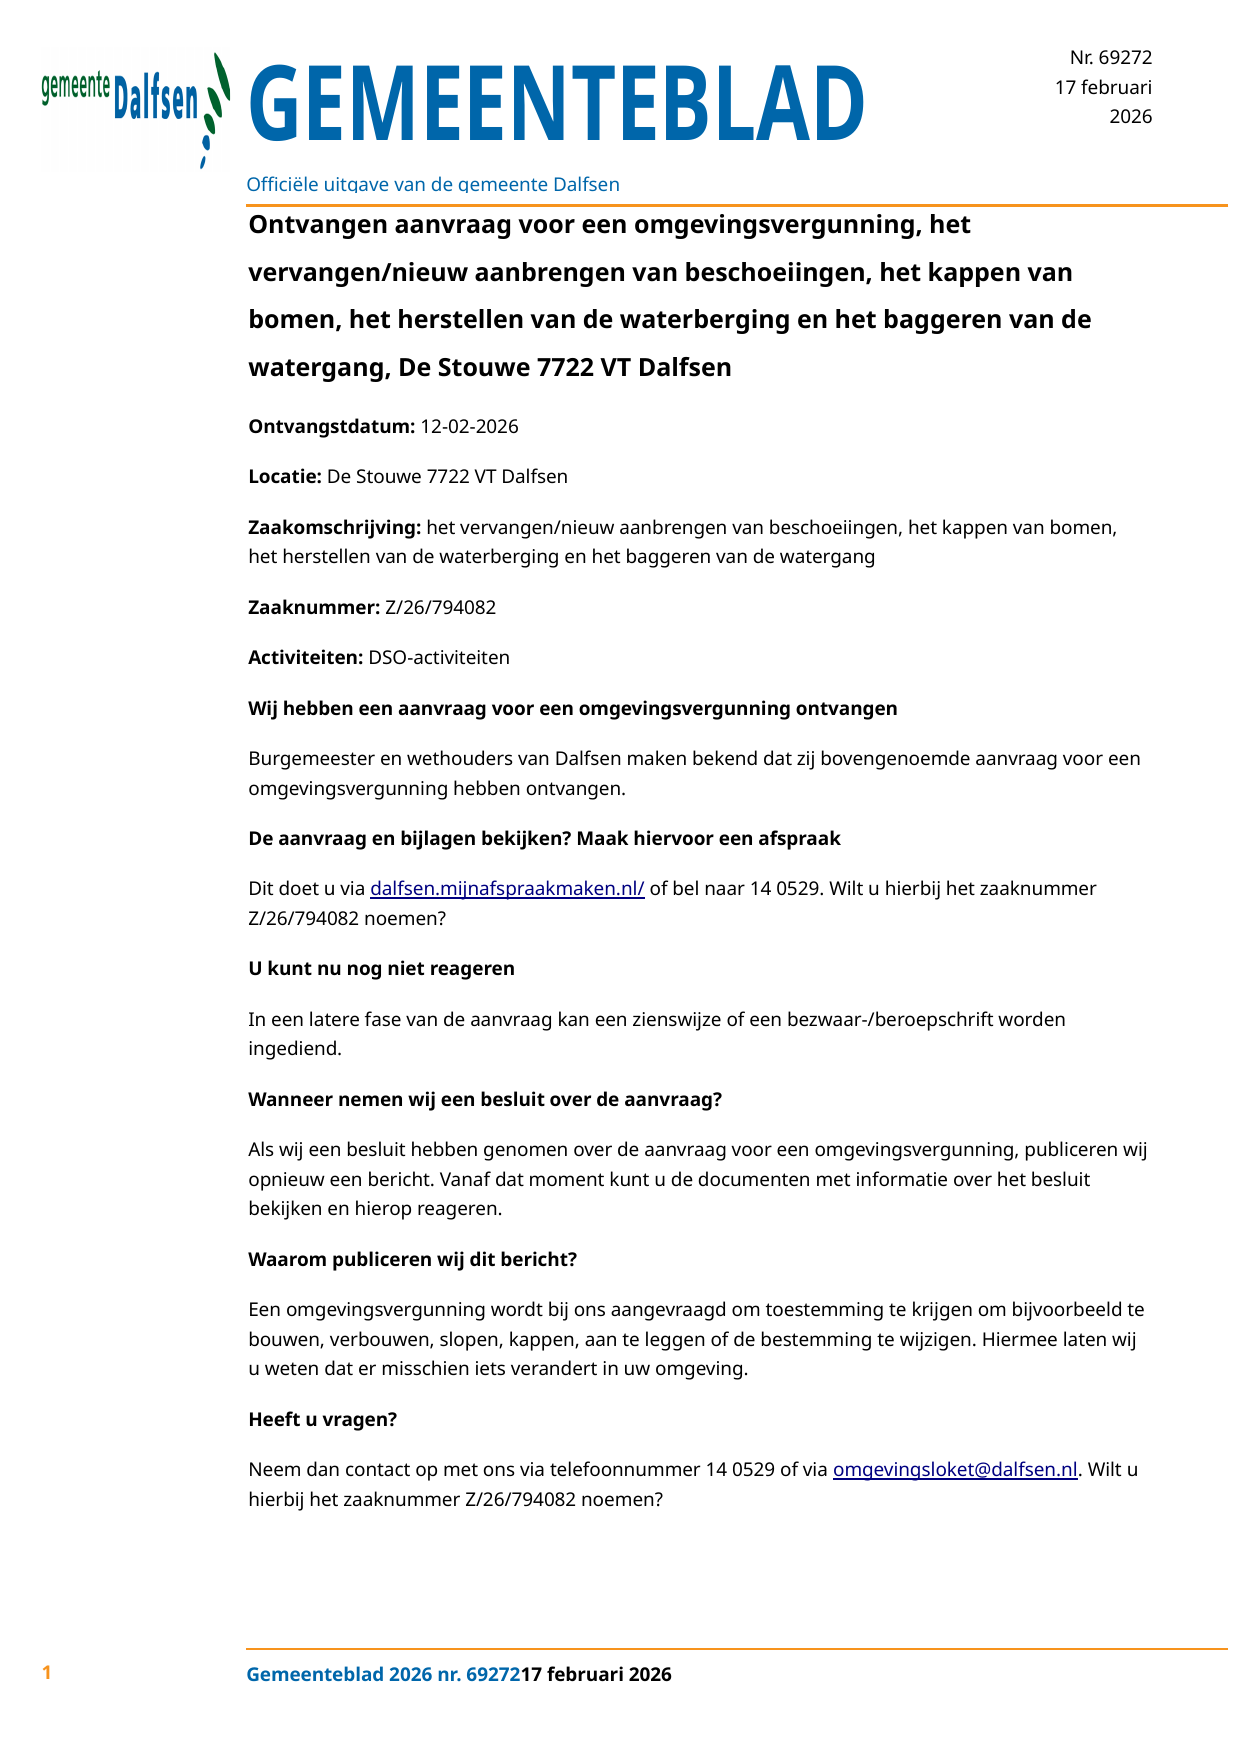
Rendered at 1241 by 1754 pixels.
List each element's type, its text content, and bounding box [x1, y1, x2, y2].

text Ontvangen aanvraag voor een omgevingsvergunning, het vervangen/nieuw aanbrengen van beschoeiingen, het kappen van bomen, het herstellen van de waterberging en het baggeren van de watergang, De Stouwe 7722 VT Dalfsen [248, 207, 1152, 384]
text Waarom publiceren wij dit bericht? [248, 1246, 1152, 1272]
picture [41, 47, 231, 172]
text Locatie: De Stouwe 7722 VT Dalfsen [248, 463, 1152, 489]
text Een omgevingsvergunning wordt bij ons aangevraagd om toestemming te krijgen om bijvoorbeeld te bouwen, verbouwen, slopen, kappen, aan te leggen of de bestemming te wijzigen. Hiermee laten wij u weten dat er misschien iets verandert in uw omgeving. [248, 1296, 1152, 1381]
text Zaaknummer: Z/26/794082 [248, 594, 1152, 620]
text Wanneer nemen wij een besluit over de aanvraag? [248, 1086, 1152, 1112]
text De aanvraag en bijlagen bekijken? Maak hiervoor een afspraak [248, 825, 1152, 851]
text Burgemeester en wethouders van Dalfsen maken bekend dat zij bovengenoemde aanvraag voor een omgevingsvergunning hebben ontvangen. [248, 745, 1152, 801]
text Als wij een besluit hebben genomen over de aanvraag voor een omgevingsvergunning, publiceren wij opnieuw een bericht. Vanaf dat moment kunt u de documenten met informatie over het besluit bekijken en hierop reageren. [248, 1136, 1152, 1221]
text Heeft u vragen? [248, 1406, 1152, 1432]
text Wij hebben een aanvraag voor een omgevingsvergunning ontvangen [248, 695, 1152, 721]
text Activiteiten: DSO-activiteiten [248, 644, 1152, 670]
text U kunt nu nog niet reageren [248, 956, 1152, 981]
text Ontvangstdatum: 12-02-2026 [248, 413, 1152, 439]
text Neem dan contact op met ons via telefoonnummer 14 0529 of via omgevingsloket@dalfsen.nl. Wilt u hierbij het zaaknummer Z/26/794082 noemen? [248, 1456, 1152, 1512]
text In een latere fase van de aanvraag kan een zienswijze of een bezwaar-/beroepschrift worden ingediend. [248, 1006, 1152, 1061]
text Dit doet u via dalfsen.mijnafspraakmaken.nl/ of bel naar 14 0529. Wilt u hierbij het zaaknummer Z/26/794082 noemen? [248, 876, 1152, 931]
text Zaakomschrijving: het vervangen/nieuw aanbrengen van beschoeiingen, het kappen van bomen, het herstellen van de waterberging en het baggeren van de watergang [248, 514, 1152, 569]
